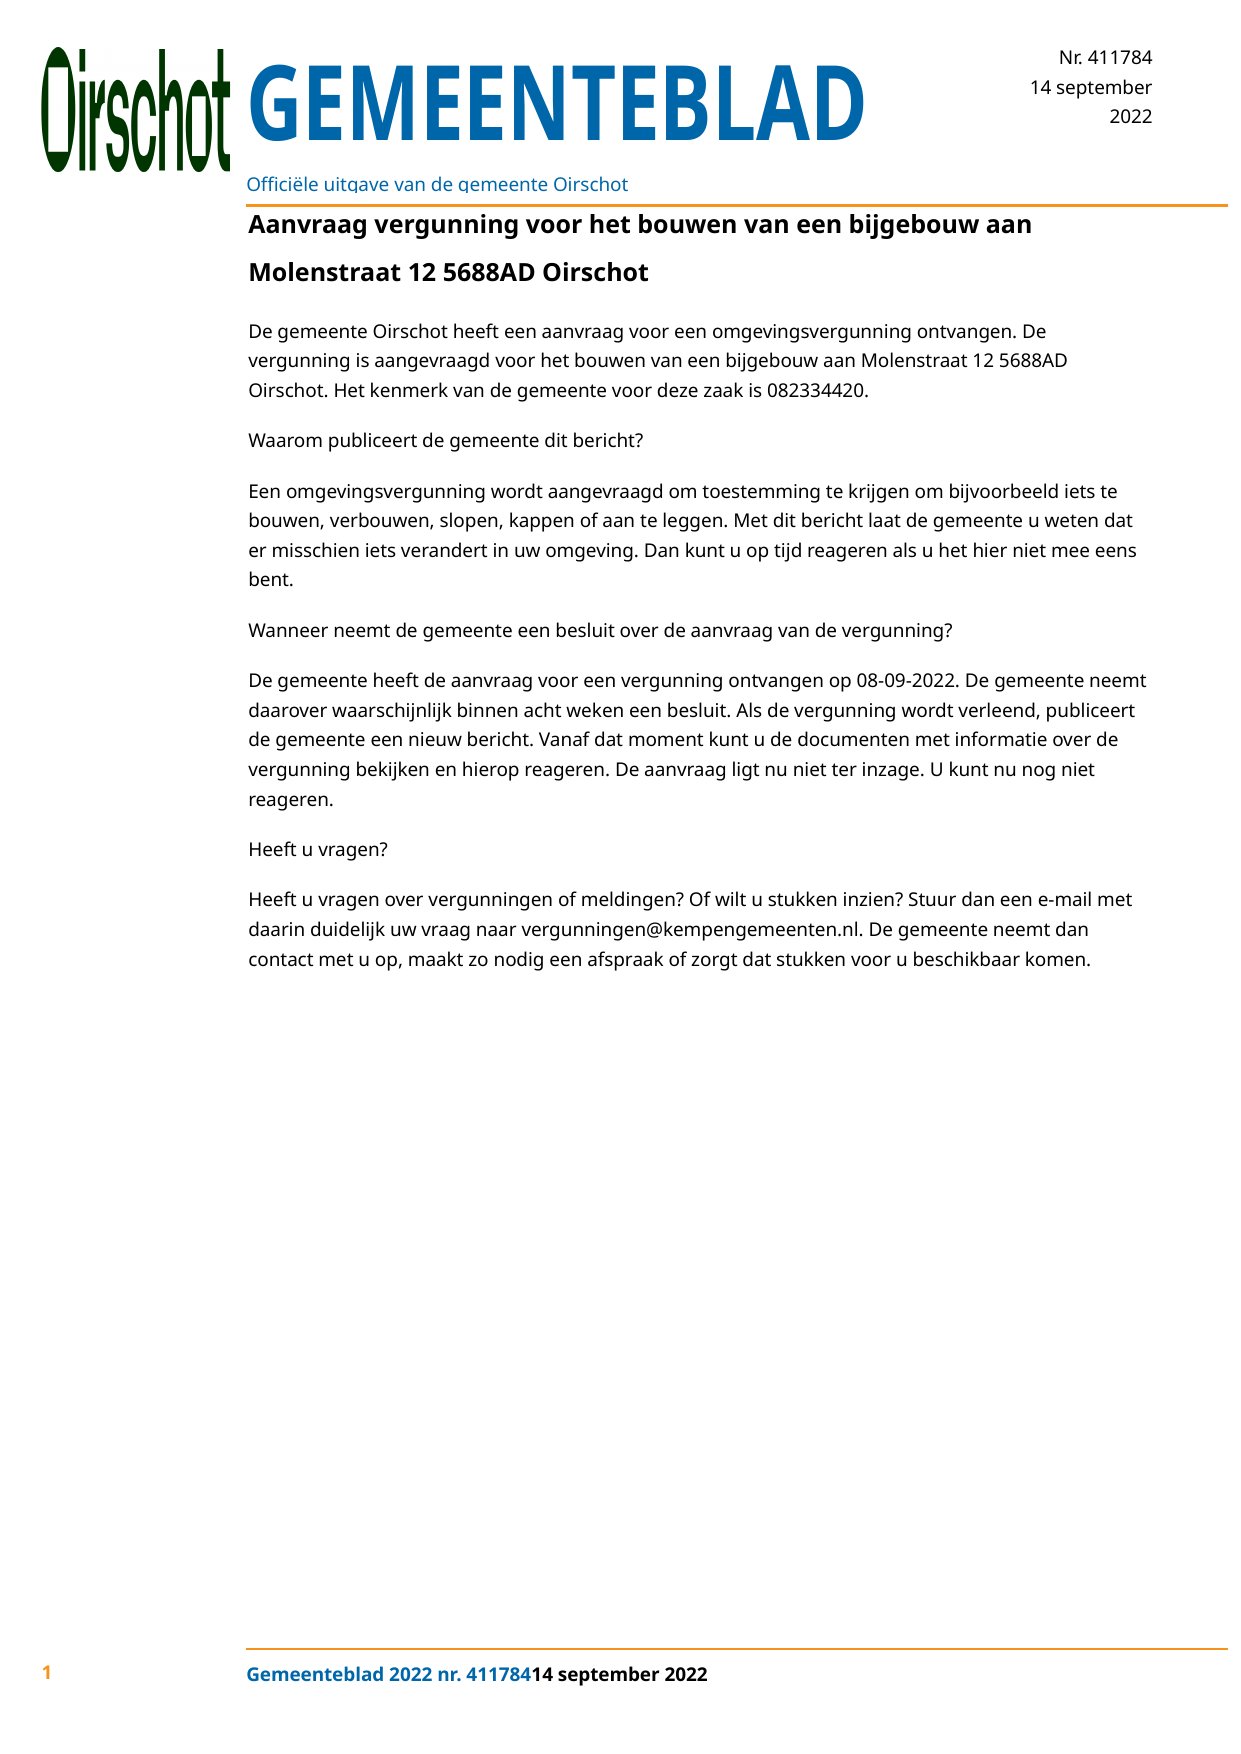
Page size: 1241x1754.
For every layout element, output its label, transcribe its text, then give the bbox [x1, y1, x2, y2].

text Waarom publiceert de gemeente dit bericht? [248, 427, 1152, 453]
text De gemeente heeft de aanvraag voor een vergunning ontvangen op 08-09-2022. De gemeente neemt daarover waarschijnlijk binnen acht weken een besluit. Als de vergunning wordt verleend, publiceert de gemeente een nieuw bericht. Vanaf dat moment kunt u de documenten met informatie over de vergunning bekijken en hierop reageren. De aanvraag ligt nu niet ter inzage. U kunt nu nog niet reageren. [248, 667, 1152, 812]
text Heeft u vragen? [248, 836, 1152, 862]
picture [41, 47, 231, 172]
text Aanvraag vergunning voor het bouwen van een bijgebouw aan Molenstraat 12 5688AD Oirschot [248, 207, 1152, 288]
text Wanneer neemt de gemeente een besluit over de aanvraag van de vergunning? [248, 617, 1152, 643]
text Heeft u vragen over vergunningen of meldingen? Of wilt u stukken inzien? Stuur dan een e-mail met daarin duidelijk uw vraag naar vergunningen@kempengemeenten.nl. De gemeente neemt dan contact met u op, maakt zo nodig een afspraak of zorgt dat stukken voor u beschikbaar komen. [248, 887, 1152, 972]
text De gemeente Oirschot heeft een aanvraag voor een omgevingsvergunning ontvangen. De vergunning is aangevraagd voor het bouwen van een bijgebouw aan Molenstraat 12 5688AD Oirschot. Het kenmerk van de gemeente voor deze zaak is 082334420. [248, 318, 1152, 403]
text Een omgevingsvergunning wordt aangevraagd om toestemming te krijgen om bijvoorbeeld iets te bouwen, verbouwen, slopen, kappen of aan te leggen. Met dit bericht laat de gemeente u weten dat er misschien iets verandert in uw omgeving. Dan kunt u op tijd reageren als u het hier niet mee eens bent. [248, 478, 1152, 592]
